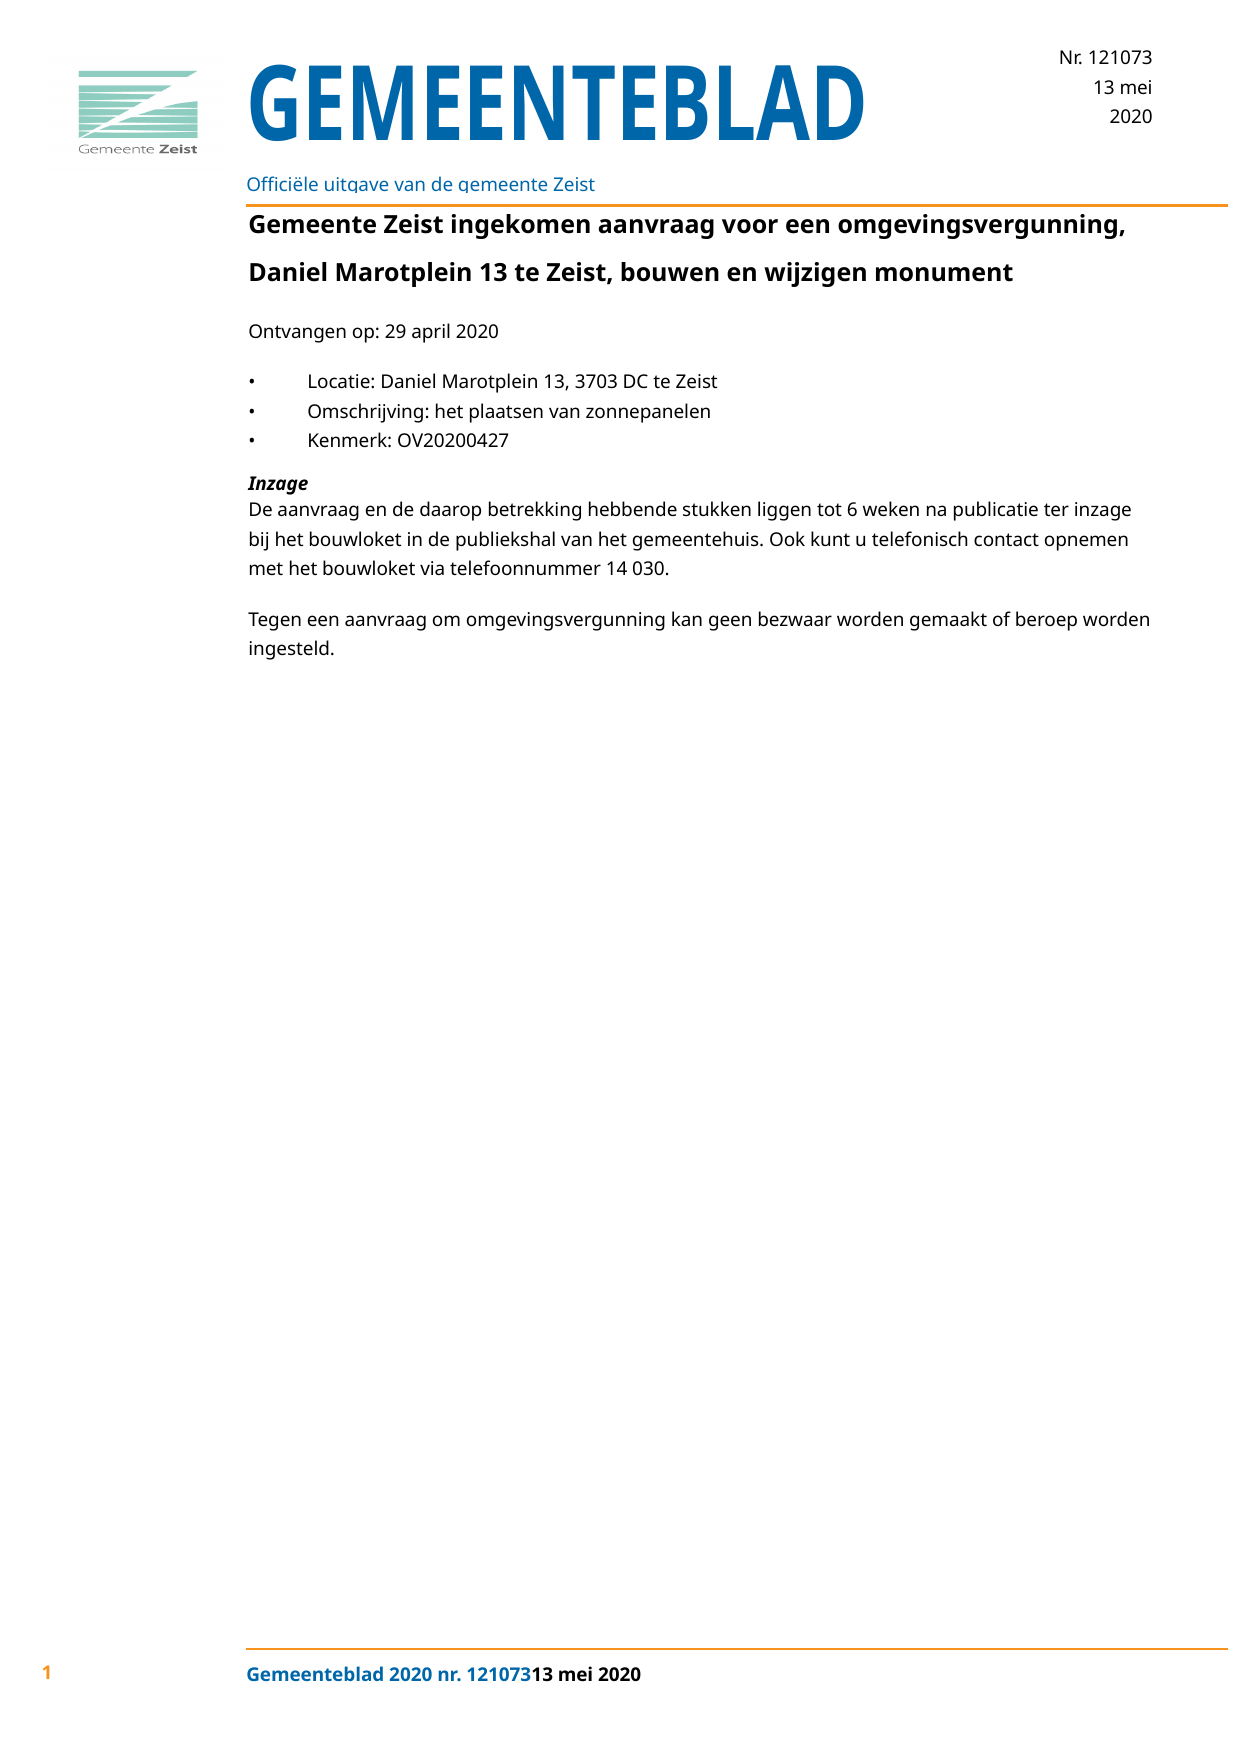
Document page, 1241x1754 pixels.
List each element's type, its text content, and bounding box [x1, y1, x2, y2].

text Inzage [248, 471, 1152, 496]
list Locatie: Daniel Marotplein 13, 3703 DC te Zeist [248, 368, 1152, 394]
text Tegen een aanvraag om omgevingsvergunning kan geen bezwaar worden gemaakt of beroep worden ingesteld. [248, 606, 1152, 661]
list Omschrijving: het plaatsen van zonnepanelen [248, 398, 1152, 424]
text Ontvangen op: 29 april 2020 [248, 318, 1152, 344]
text De aanvraag en de daarop betrekking hebbende stukken liggen tot 6 weken na publicatie ter inzage bij het bouwloket in de publiekshal van het gemeentehuis. Ook kunt u telefonisch contact opnemen met het bouwloket via telefoonnummer 14 030. [248, 496, 1152, 581]
text Gemeente Zeist ingekomen aanvraag voor een omgevingsvergunning, Daniel Marotplein 13 te Zeist, bouwen en wijzigen monument [248, 207, 1152, 288]
picture [41, 47, 231, 172]
list Kenmerk: OV20200427 [248, 427, 1152, 453]
